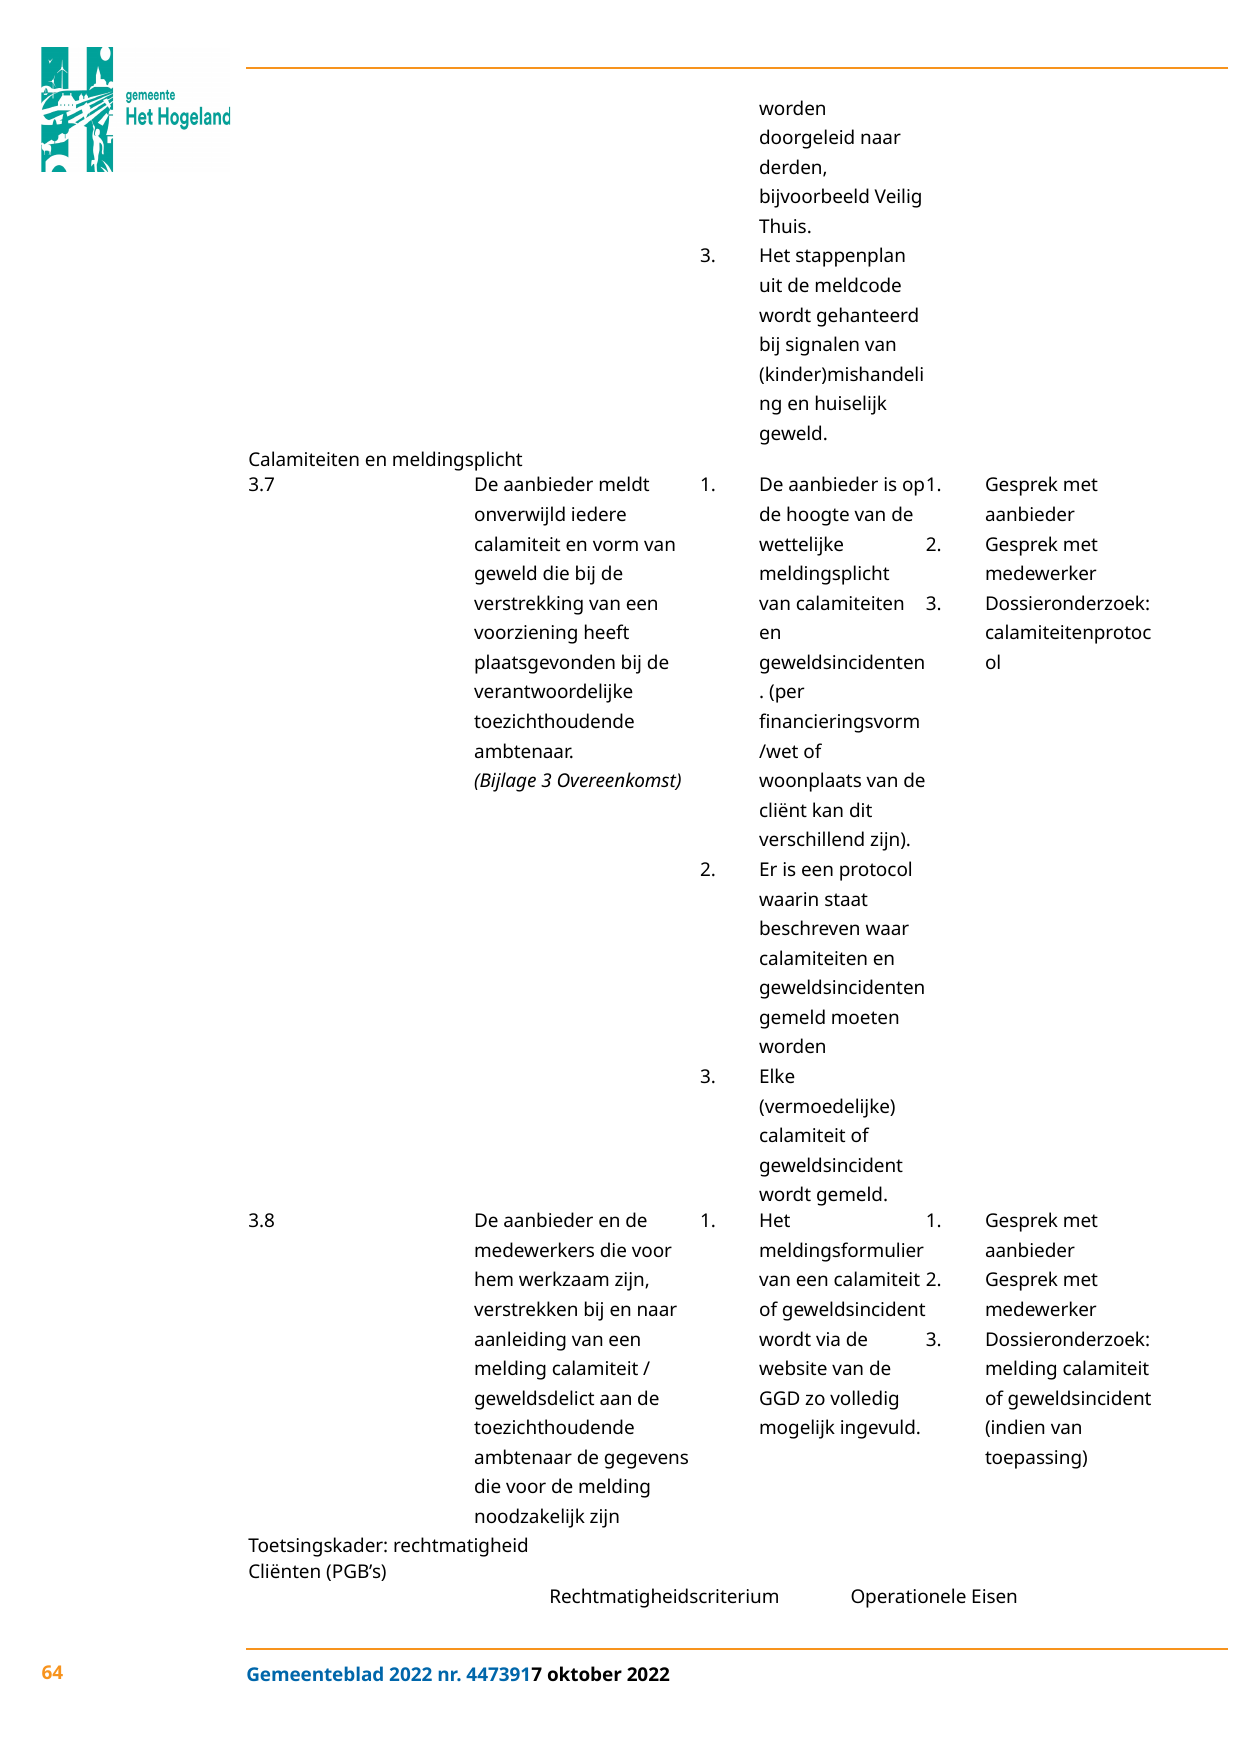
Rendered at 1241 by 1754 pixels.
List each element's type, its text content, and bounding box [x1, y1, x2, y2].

picture [41, 47, 231, 172]
table_cell Rechtmatigheidscriterium [549, 1584, 850, 1609]
table_cell Gesprek met aanbieder Gesprek met medewerker Dossieronderzoek: calamiteitenprotocol [926, 472, 1152, 1207]
table_cell Het meldingsformulier van een calamiteit of geweldsincident wordt via de website van de GGD zo volledig mogelijk ingevuld. [700, 1208, 926, 1529]
table_cell 3.7 [248, 472, 474, 1207]
table_cell Calamiteiten en meldingsplicht [248, 446, 1152, 472]
table_header Toetsingskader: rechtmatigheid [248, 1532, 1152, 1558]
table_cell worden doorgeleid naar derden, bijvoorbeeld Veilig Thuis. Het stappenplan uit de meldcode wordt gehanteerd bij signalen van (kinder)mishandeling en huiselijk geweld. [700, 95, 926, 446]
table_cell 3.8 [248, 1208, 474, 1529]
table_cell [248, 1584, 549, 1609]
table_cell De aanbieder is op de hoogte van de wettelijke meldingsplicht van calamiteiten en geweldsincidenten. (per financieringsvorm/wet of woonplaats van de cliënt kan dit verschillend zijn). Er is een protocol waarin staat beschreven waar calamiteiten en geweldsincidenten gemeld moeten worden Elke (vermoedelijke) calamiteit of geweldsincident wordt gemeld. [700, 472, 926, 1207]
table_cell Operationele Eisen [850, 1584, 1152, 1609]
table_cell De aanbieder en de medewerkers die voor hem werkzaam zijn, verstrekken bij en naar aanleiding van een melding calamiteit / geweldsdelict aan de toezichthoudende ambtenaar de gegevens die voor de melding noodzakelijk zijn [474, 1208, 700, 1529]
table_cell De aanbieder meldt onverwijld iedere calamiteit en vorm van geweld die bij de verstrekking van een voorziening heeft plaatsgevonden bij de verantwoordelijke toezichthoudende ambtenaar. (Bijlage 3 Overeenkomst) [474, 472, 700, 1207]
table_cell [248, 95, 474, 446]
table_cell [926, 95, 1152, 446]
table_cell Gesprek met aanbieder Gesprek met medewerker Dossieronderzoek: melding calamiteit of geweldsincident (indien van toepassing) [926, 1208, 1152, 1529]
table_cell [474, 95, 700, 446]
table_cell Cliënten (PGB’s) [248, 1558, 1152, 1584]
